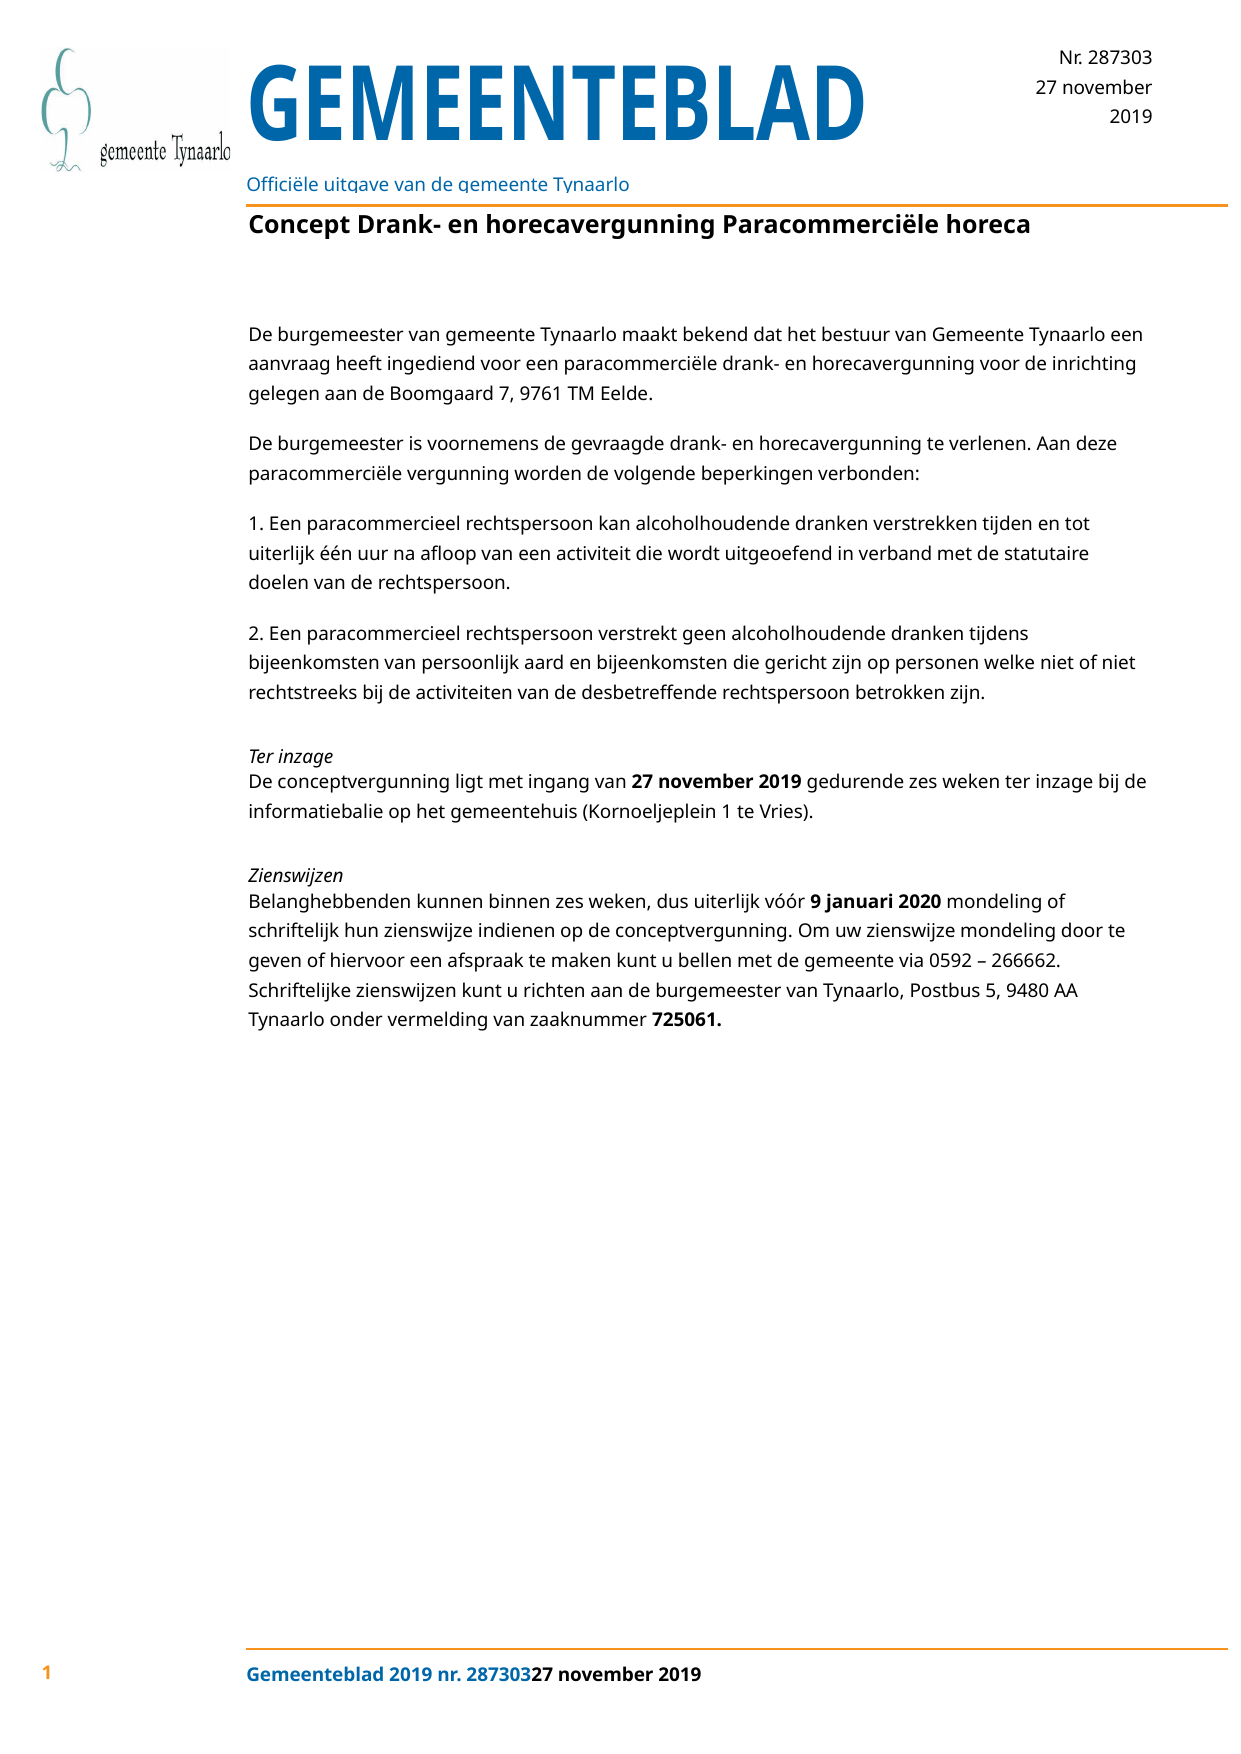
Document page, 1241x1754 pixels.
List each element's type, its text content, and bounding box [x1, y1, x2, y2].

text Ter inzage [248, 743, 1152, 769]
picture [41, 47, 231, 172]
text De burgemeester is voornemens de gevraagde drank- en horecavergunning te verlenen. Aan deze paracommerciële vergunning worden de volgende beperkingen verbonden: [248, 430, 1152, 486]
text Concept Drank- en horecavergunning Paracommerciële horeca [248, 207, 1152, 241]
text De burgemeester van gemeente Tynaarlo maakt bekend dat het bestuur van Gemeente Tynaarlo een aanvraag heeft ingediend voor een paracommerciële drank- en horecavergunning voor de inrichting gelegen aan de Boomgaard 7, 9761 TM Eelde. [248, 321, 1152, 406]
text De conceptvergunning ligt met ingang van 27 november 2019 gedurende zes weken ter inzage bij de informatiebalie op het gemeentehuis (Kornoeljeplein 1 te Vries). [248, 769, 1152, 824]
text Belanghebbenden kunnen binnen zes weken, dus uiterlijk vóór 9 januari 2020 mondeling of schriftelijk hun zienswijze indienen op de conceptvergunning. Om uw zienswijze mondeling door te geven of hiervoor een afspraak te maken kunt u bellen met de gemeente via 0592 – 266662. Schriftelijke zienswijzen kunt u richten aan de burgemeester van Tynaarlo, Postbus 5, 9480 AA Tynaarlo onder vermelding van zaaknummer 725061. [248, 888, 1152, 1032]
text 2. Een paracommercieel rechtspersoon verstrekt geen alcoholhoudende dranken tijdens bijeenkomsten van persoonlijk aard en bijeenkomsten die gericht zijn op personen welke niet of niet rechtstreeks bij de activiteiten van de desbetreffende rechtspersoon betrokken zijn. [248, 620, 1152, 705]
text Zienswijzen [248, 862, 1152, 888]
text 1. Een paracommercieel rechtspersoon kan alcoholhoudende dranken verstrekken tijden en tot uiterlijk één uur na afloop van een activiteit die wordt uitgeoefend in verband met de statutaire doelen van de rechtspersoon. [248, 510, 1152, 595]
